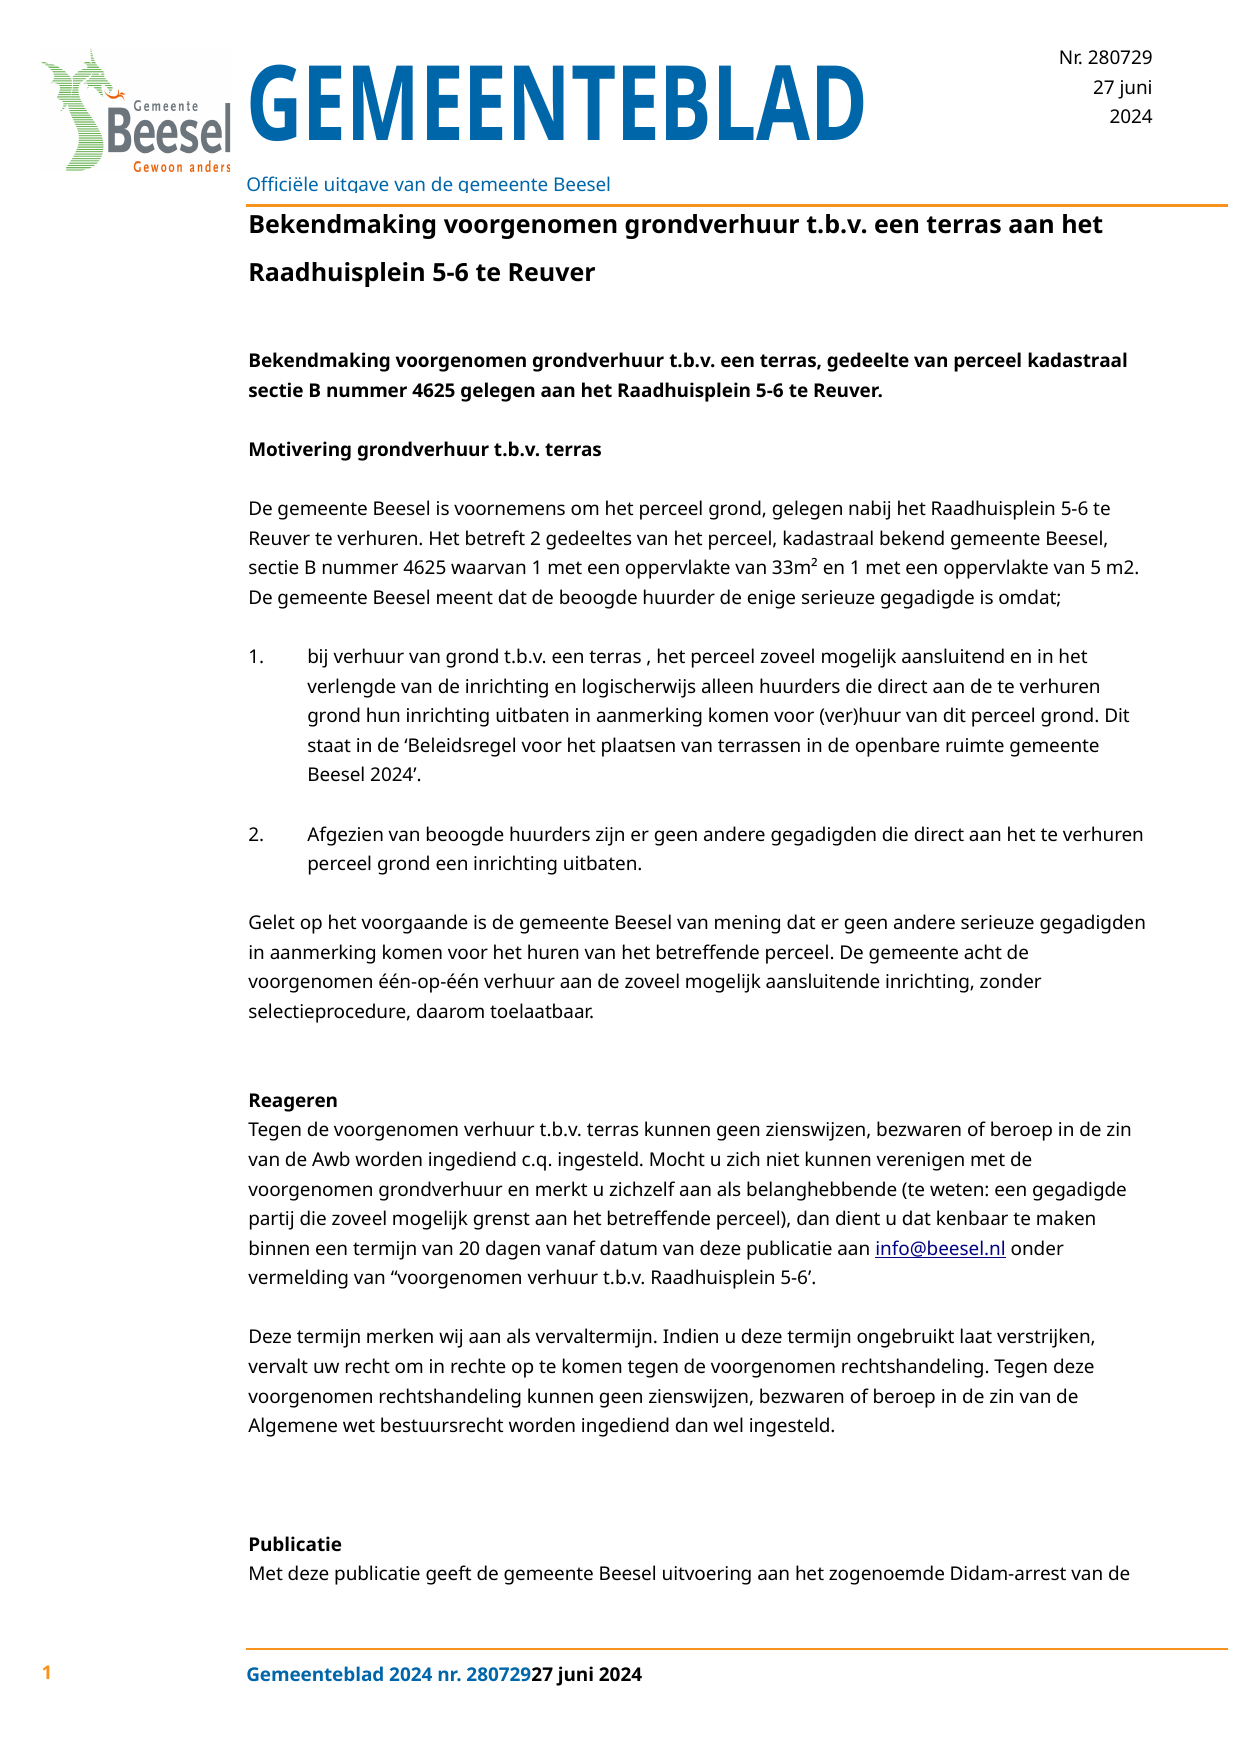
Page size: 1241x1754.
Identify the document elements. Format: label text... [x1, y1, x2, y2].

text De gemeente Beesel is voornemens om het perceel grond, gelegen nabij het Raadhuisplein 5-6 te Reuver te verhuren. Het betreft 2 gedeeltes van het perceel, kadastraal bekend gemeente Beesel, sectie B nummer 4625 waarvan 1 met een oppervlakte van 33m² en 1 met een oppervlakte van 5 m2. De gemeente Beesel meent dat de beoogde huurder de enige serieuze gegadigde is omdat; [248, 495, 1152, 610]
picture [41, 47, 231, 172]
text Deze termijn merken wij aan als vervaltermijn. Indien u deze termijn ongebruikt laat verstrijken, vervalt uw recht om in rechte op te komen tegen de voorgenomen rechtshandeling. Tegen deze voorgenomen rechtshandeling kunnen geen zienswijzen, bezwaren of beroep in de zin van de Algemene wet bestuursrecht worden ingediend dan wel ingesteld. [248, 1324, 1152, 1438]
text Motivering grondverhuur t.b.v. terras [248, 436, 1152, 462]
list Afgezien van beoogde huurders zijn er geen andere gegadigden die direct aan het te verhuren perceel grond een inrichting uitbaten. [248, 821, 1152, 876]
text Met deze publicatie geeft de gemeente Beesel uitvoering aan het zogenoemde Didam-arrest van de [248, 1560, 1152, 1586]
text Tegen de voorgenomen verhuur t.b.v. terras kunnen geen zienswijzen, bezwaren of beroep in de zin van de Awb worden ingediend c.q. ingesteld. Mocht u zich niet kunnen verenigen met de voorgenomen grondverhuur en merkt u zichzelf aan als belanghebbende (te weten: een gegadigde partij die zoveel mogelijk grenst aan het betreffende perceel), dan dient u dat kenbaar te maken binnen een termijn van 20 dagen vanaf datum van deze publicatie aan info@beesel.nl onder vermelding van “voorgenomen verhuur t.b.v. Raadhuisplein 5-6’. [248, 1117, 1152, 1290]
text Publicatie [248, 1531, 1152, 1557]
text Bekendmaking voorgenomen grondverhuur t.b.v. een terras aan het Raadhuisplein 5-6 te Reuver [248, 207, 1152, 288]
text Reageren [248, 1087, 1152, 1113]
list bij verhuur van grond t.b.v. een terras , het perceel zoveel mogelijk aansluitend en in het verlengde van de inrichting en logischerwijs alleen huurders die direct aan de te verhuren grond hun inrichting uitbaten in aanmerking komen voor (ver)huur van dit perceel grond. Dit staat in de ‘Beleidsregel voor het plaatsen van terrassen in de openbare ruimte gemeente Beesel 2024’. [248, 643, 1152, 787]
text Bekendmaking voorgenomen grondverhuur t.b.v. een terras, gedeelte van perceel kadastraal sectie B nummer 4625 gelegen aan het Raadhuisplein 5-6 te Reuver. [248, 347, 1152, 403]
text Gelet op het voorgaande is de gemeente Beesel van mening dat er geen andere serieuze gegadigden in aanmerking komen voor het huren van het betreffende perceel. De gemeente acht de voorgenomen één-op-één verhuur aan de zoveel mogelijk aansluitende inrichting, zonder selectieprocedure, daarom toelaatbaar. [248, 909, 1152, 1024]
